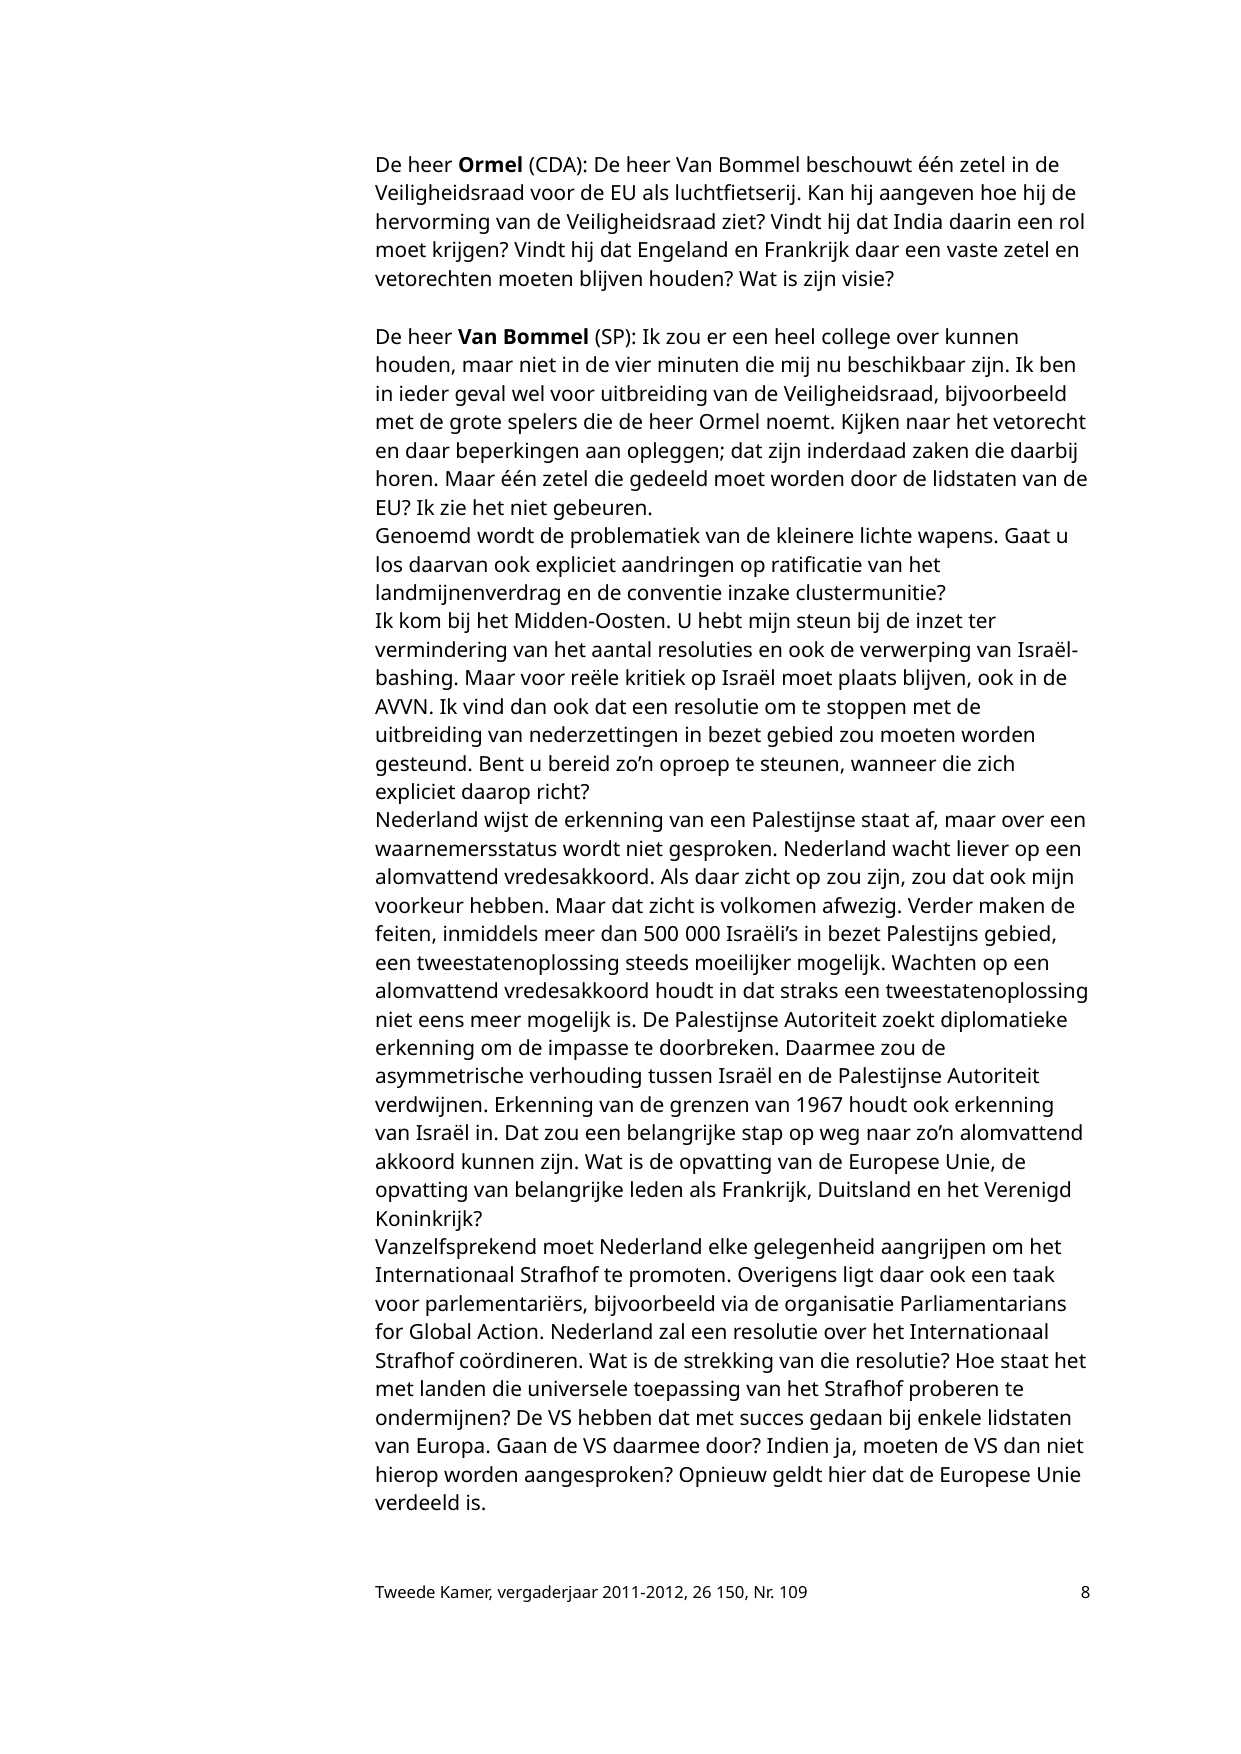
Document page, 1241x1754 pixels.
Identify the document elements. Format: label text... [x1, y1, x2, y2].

text Nederland wijst de erkenning van een Palestijnse staat af, maar over een waarnemersstatus wordt niet gesproken. Nederland wacht liever op een alomvattend vredesakkoord. Als daar zicht op zou zijn, zou dat ook mijn voorkeur hebben. Maar dat zicht is volkomen afwezig. Verder maken de feiten, inmiddels meer dan 500 000 Israëli’s in bezet Palestijns gebied, een tweestatenoplossing steeds moeilijker mogelijk. Wachten op een alomvattend vredesakkoord houdt in dat straks een tweestatenoplossing niet eens meer mogelijk is. De Palestijnse Autoriteit zoekt diplomatieke erkenning om de impasse te doorbreken. Daarmee zou de asymmetrische verhouding tussen Israël en de Palestijnse Autoriteit verdwijnen. Erkenning van de grenzen van 1967 houdt ook erkenning van Israël in. Dat zou een belangrijke stap op weg naar zo’n alomvattend akkoord kunnen zijn. Wat is de opvatting van de Europese Unie, de opvatting van belangrijke leden als Frankrijk, Duitsland en het Verenigd Koninkrijk? [375, 806, 1090, 1232]
text Vanzelfsprekend moet Nederland elke gelegenheid aangrijpen om het Internationaal Strafhof te promoten. Overigens ligt daar ook een taak voor parlementariërs, bijvoorbeeld via de organisatie Parliamentarians for Global Action. Nederland zal een resolutie over het Internationaal Strafhof coördineren. Wat is de strekking van die resolutie? Hoe staat het met landen die universele toepassing van het Strafhof proberen te ondermijnen? De VS hebben dat met succes gedaan bij enkele lidstaten van Europa. Gaan de VS daarmee door? Indien ja, moeten de VS dan niet hierop worden aangesproken? Opnieuw geldt hier dat de Europese Unie verdeeld is. [375, 1232, 1090, 1517]
text De heer Van Bommel (SP): Ik zou er een heel college over kunnen houden, maar niet in de vier minuten die mij nu beschikbaar zijn. Ik ben in ieder geval wel voor uitbreiding van de Veiligheidsraad, bijvoorbeeld met de grote spelers die de heer Ormel noemt. Kijken naar het vetorecht en daar beperkingen aan opleggen; dat zijn inderdaad zaken die daarbij horen. Maar één zetel die gedeeld moet worden door de lidstaten van de EU? Ik zie het niet gebeuren. [375, 322, 1090, 521]
text De heer Ormel (CDA): De heer Van Bommel beschouwt één zetel in de Veiligheidsraad voor de EU als luchtfietserij. Kan hij aangeven hoe hij de hervorming van de Veiligheidsraad ziet? Vindt hij dat India daarin een rol moet krijgen? Vindt hij dat Engeland en Frankrijk daar een vaste zetel en vetorechten moeten blijven houden? Wat is zijn visie? [375, 150, 1090, 292]
text Genoemd wordt de problematiek van de kleinere lichte wapens. Gaat u los daarvan ook expliciet aandringen op ratificatie van het landmijnenverdrag en de conventie inzake clustermunitie? [375, 521, 1090, 607]
text Ik kom bij het Midden-Oosten. U hebt mijn steun bij de inzet ter vermindering van het aantal resoluties en ook de verwerping van Israël-bashing. Maar voor reële kritiek op Israël moet plaats blijven, ook in de AVVN. Ik vind dan ook dat een resolutie om te stoppen met de uitbreiding van nederzettingen in bezet gebied zou moeten worden gesteund. Bent u bereid zo’n oproep te steunen, wanneer die zich expliciet daarop richt? [375, 607, 1090, 806]
